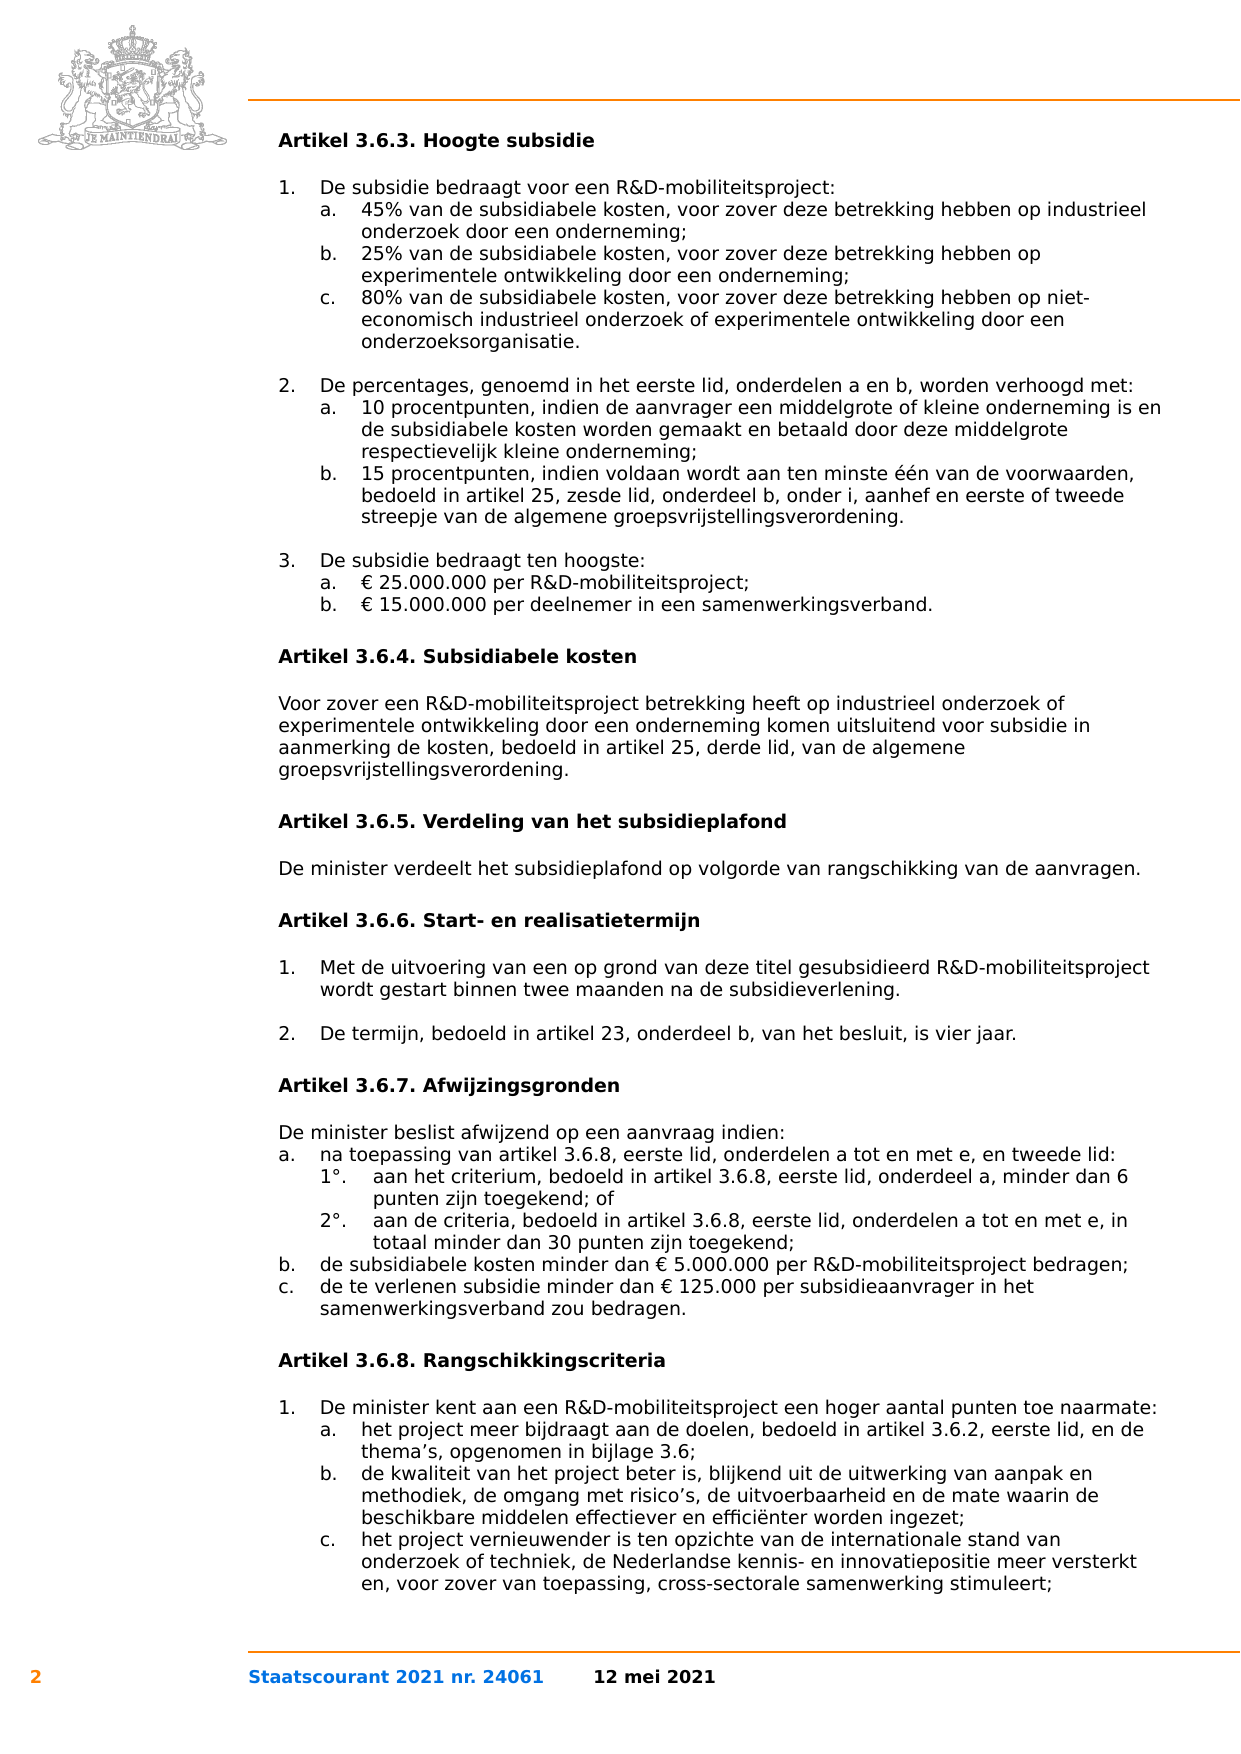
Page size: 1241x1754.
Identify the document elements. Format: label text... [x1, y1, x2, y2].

text a. na toepassing van artikel 3.6.8, eerste lid, onderdelen a tot en met e, en tweede lid: [278, 1144, 1163, 1166]
text 2. De termijn, bedoeld in artikel 23, onderdeel b, van het besluit, is vier jaar. [278, 1023, 1163, 1045]
text b. € 15.000.000 per deelnemer in een samenwerkingsverband. [319, 594, 1163, 616]
subtitle Artikel 3.6.5. Verdeling van het subsidieplafond [278, 811, 1163, 833]
subtitle Artikel 3.6.6. Start- en realisatietermijn [278, 910, 1163, 932]
text 3. De subsidie bedraagt ten hoogste: [278, 550, 1163, 572]
text 1. Met de uitvoering van een op grond van deze titel gesubsidieerd R&D-mobiliteitsproject wordt gestart binnen twee maanden na de subsidieverlening. [278, 957, 1163, 1001]
text b. 15 procentpunten, indien voldaan wordt aan ten minste één van de voorwaarden, bedoeld in artikel 25, zesde lid, onderdeel b, onder i, aanhef en eerste of tweede streepje van de algemene groepsvrijstellingsverordening. [319, 462, 1163, 528]
text 1°. aan het criterium, bedoeld in artikel 3.6.8, eerste lid, onderdeel a, minder dan 6 punten zijn toegekend; of [319, 1166, 1163, 1210]
text b. de subsidiabele kosten minder dan € 5.000.000 per R&D-mobiliteitsproject bedragen; [278, 1254, 1163, 1276]
text a. het project meer bijdraagt aan de doelen, bedoeld in artikel 3.6.2, eerste lid, en de thema’s, opgenomen in bijlage 3.6; [319, 1419, 1163, 1463]
subtitle Artikel 3.6.3. Hoogte subsidie [278, 130, 1163, 152]
text c. het project vernieuwender is ten opzichte van de internationale stand van onderzoek of techniek, de Nederlandse kennis- en innovatiepositie meer versterkt en, voor zover van toepassing, cross-sectorale samenwerking stimuleert; [319, 1528, 1163, 1594]
text b. de kwaliteit van het project beter is, blijkend uit de uitwerking van aanpak en methodiek, de omgang met risico’s, de uitvoerbaarheid en de mate waarin de beschikbare middelen effectiever en efficiënter worden ingezet; [319, 1463, 1163, 1528]
text De minister verdeelt het subsidieplafond op volgorde van rangschikking van de aanvragen. [278, 858, 1163, 880]
text 1. De subsidie bedraagt voor een R&D-mobiliteitsproject: [278, 177, 1163, 199]
text De minister beslist afwijzend op een aanvraag indien: [278, 1122, 1163, 1144]
text a. 10 procentpunten, indien de aanvrager een middelgrote of kleine onderneming is en de subsidiabele kosten worden gemaakt en betaald door deze middelgrote respectievelijk kleine onderneming; [319, 397, 1163, 462]
subtitle Artikel 3.6.7. Afwijzingsgronden [278, 1075, 1163, 1097]
text a. € 25.000.000 per R&D-mobiliteitsproject; [319, 572, 1163, 594]
text a. 45% van de subsidiabele kosten, voor zover deze betrekking hebben op industrieel onderzoek door een onderneming; [319, 199, 1163, 243]
subtitle Artikel 3.6.4. Subsidiabele kosten [278, 646, 1163, 668]
picture [38, 25, 227, 150]
text b. 25% van de subsidiabele kosten, voor zover deze betrekking hebben op experimentele ontwikkeling door een onderneming; [319, 243, 1163, 287]
text 1. De minister kent aan een R&D-mobiliteitsproject een hoger aantal punten toe naarmate: [278, 1397, 1163, 1419]
text 2°. aan de criteria, bedoeld in artikel 3.6.8, eerste lid, onderdelen a tot en met e, in totaal minder dan 30 punten zijn toegekend; [319, 1210, 1163, 1254]
text c. de te verlenen subsidie minder dan € 125.000 per subsidieaanvrager in het samenwerkingsverband zou bedragen. [278, 1276, 1163, 1320]
text Voor zover een R&D-mobiliteitsproject betrekking heeft op industrieel onderzoek of experimentele ontwikkeling door een onderneming komen uitsluitend voor subsidie in aanmerking de kosten, bedoeld in artikel 25, derde lid, van de algemene groepsvrijstellingsverordening. [278, 693, 1163, 781]
text c. 80% van de subsidiabele kosten, voor zover deze betrekking hebben op niet-economisch industrieel onderzoek of experimentele ontwikkeling door een onderzoeksorganisatie. [319, 287, 1163, 353]
subtitle Artikel 3.6.8. Rangschikkingscriteria [278, 1350, 1163, 1372]
text 2. De percentages, genoemd in het eerste lid, onderdelen a en b, worden verhoogd met: [278, 374, 1163, 397]
